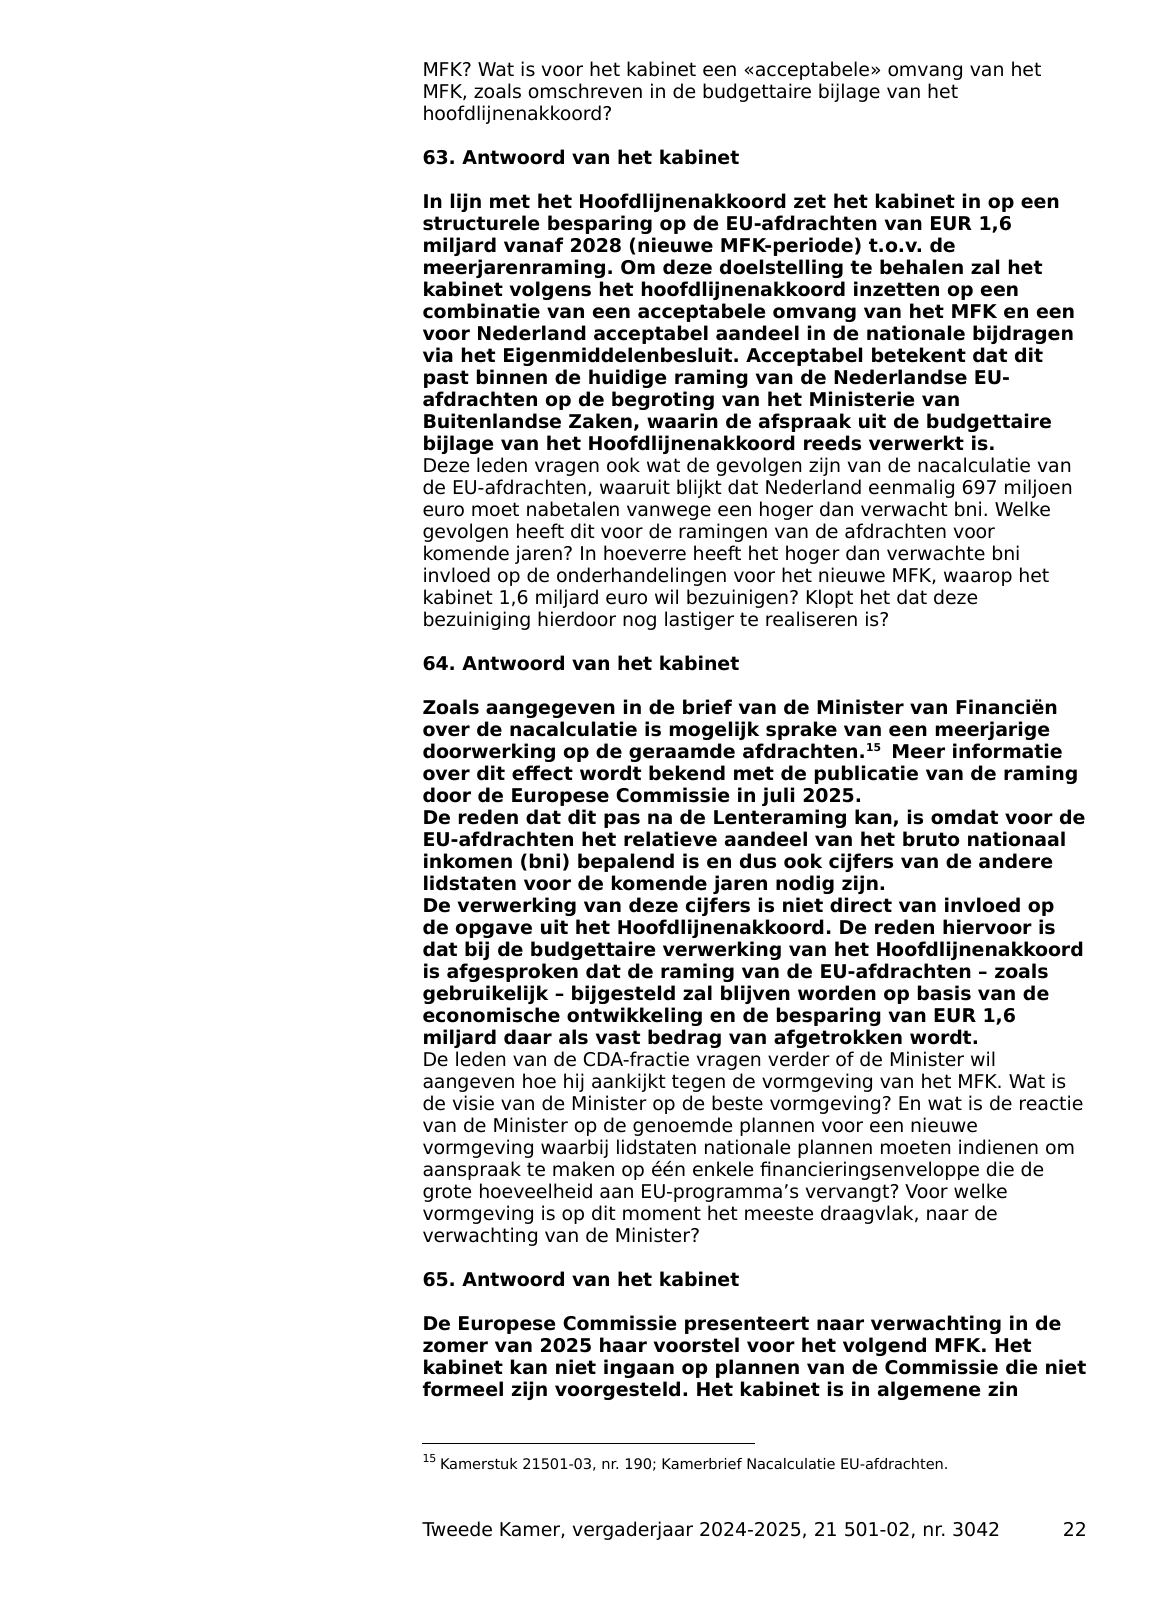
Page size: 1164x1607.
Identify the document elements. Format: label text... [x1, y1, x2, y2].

text De reden dat dit pas na de Lenteraming kan, is omdat voor de EU-afdrachten het relatieve aandeel van het bruto nationaal inkomen (bni) bepalend is en dus ook cijfers van de andere lidstaten voor de komende jaren nodig zijn. [422, 807, 1087, 895]
subtitle 63. Antwoord van het kabinet [422, 147, 1087, 169]
text Deze leden vragen ook wat de gevolgen zijn van de nacalculatie van de EU-afdrachten, waaruit blijkt dat Nederland eenmalig 697 miljoen euro moet nabetalen vanwege een hoger dan verwacht bni. Welke gevolgen heeft dit voor de ramingen van de afdrachten voor komende jaren? In hoeverre heeft het hoger dan verwachte bni invloed op de onderhandelingen voor het nieuwe MFK, waarop het kabinet 1,6 miljard euro wil bezuinigen? Klopt het dat deze bezuiniging hierdoor nog lastiger te realiseren is? [422, 455, 1087, 631]
text Zoals aangegeven in de brief van de Minister van Financiën over de nacalculatie is mogelijk sprake van een meerjarige doorwerking op de geraamde afdrachten. Meer informatie over dit effect wordt bekend met de publicatie van de raming door de Europese Commissie in juli 2025. [422, 697, 1087, 807]
text In lijn met het Hoofdlijnenakkoord zet het kabinet in op een structurele besparing op de EU-afdrachten van EUR 1,6 miljard vanaf 2028 (nieuwe MFK-periode) t.o.v. de meerjarenraming. Om deze doelstelling te behalen zal het kabinet volgens het hoofdlijnenakkoord inzetten op een combinatie van een acceptabele omvang van het MFK en een voor Nederland acceptabel aandeel in de nationale bijdragen via het Eigenmiddelenbesluit. Acceptabel betekent dat dit past binnen de huidige raming van de Nederlandse EU-afdrachten op de begroting van het Ministerie van Buitenlandse Zaken, waarin de afspraak uit de budgettaire bijlage van het Hoofdlijnenakkoord reeds verwerkt is. [422, 191, 1087, 455]
text Kamerstuk 21501-03, nr. 190; Kamerbrief Nacalculatie EU-afdrachten. [422, 1452, 1087, 1474]
subtitle 64. Antwoord van het kabinet [422, 653, 1087, 675]
text De leden van de CDA-fractie vragen verder of de Minister wil aangeven hoe hij aankijkt tegen de vormgeving van het MFK. Wat is de visie van de Minister op de beste vormgeving? En wat is de reactie van de Minister op de genoemde plannen voor een nieuwe vormgeving waarbij lidstaten nationale plannen moeten indienen om aanspraak te maken op één enkele financieringsenveloppe die de grote hoeveelheid aan EU-programma’s vervangt? Voor welke vormgeving is op dit moment het meeste draagvlak, naar de verwachting van de Minister? [422, 1049, 1087, 1247]
text De verwerking van deze cijfers is niet direct van invloed op de opgave uit het Hoofdlijnenakkoord. De reden hiervoor is dat bij de budgettaire verwerking van het Hoofdlijnenakkoord is afgesproken dat de raming van de EU-afdrachten – zoals gebruikelijk – bijgesteld zal blijven worden op basis van de economische ontwikkeling en de besparing van EUR 1,6 miljard daar als vast bedrag van afgetrokken wordt. [422, 895, 1087, 1049]
subtitle 65. Antwoord van het kabinet [422, 1269, 1087, 1291]
text De Europese Commissie presenteert naar verwachting in de zomer van 2025 haar voorstel voor het volgend MFK. Het kabinet kan niet ingaan op plannen van de Commissie die niet formeel zijn voorgesteld. Het kabinet is in algemene zin [422, 1313, 1087, 1401]
text MFK? Wat is voor het kabinet een «acceptabele» omvang van het MFK, zoals omschreven in de budgettaire bijlage van het hoofdlijnenakkoord? [422, 59, 1087, 125]
